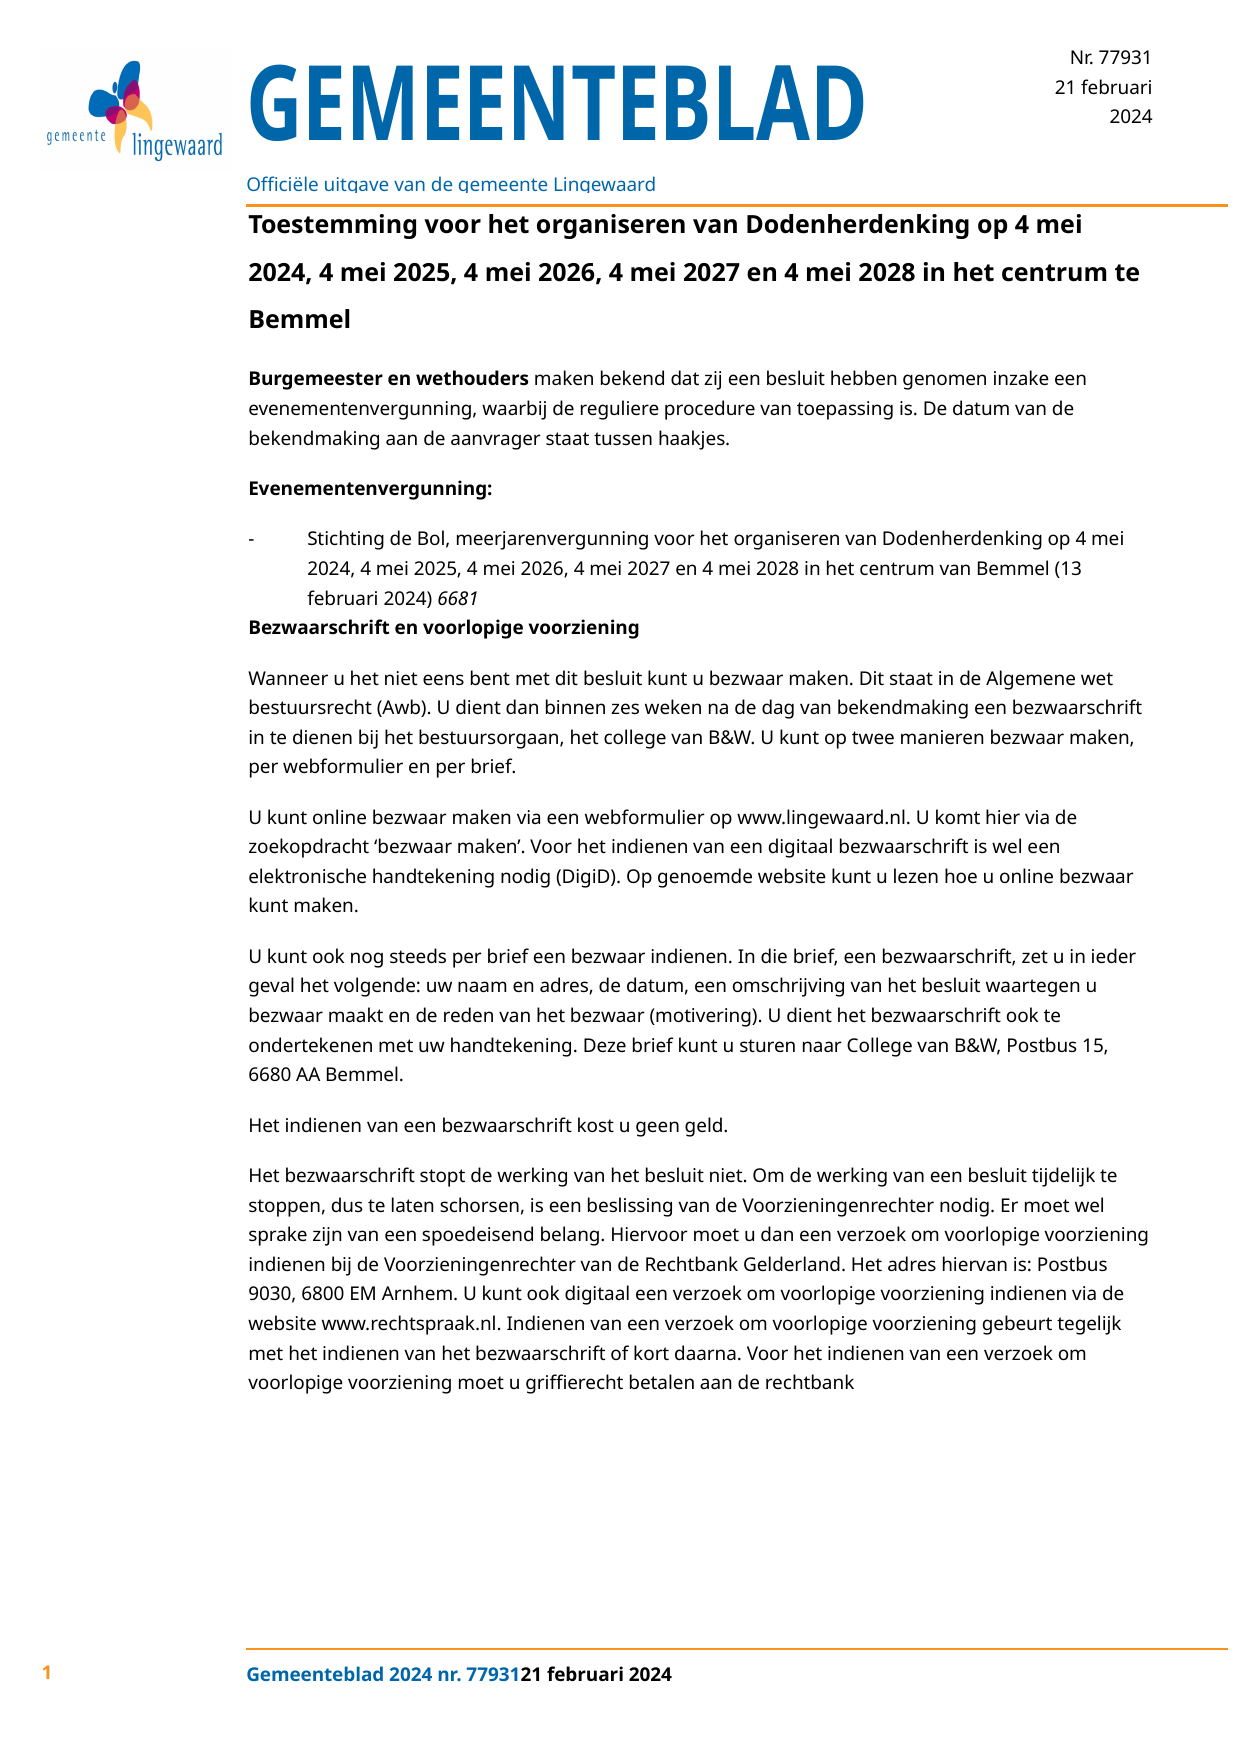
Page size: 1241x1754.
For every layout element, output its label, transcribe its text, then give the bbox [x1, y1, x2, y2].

text Het bezwaarschrift stopt de werking van het besluit niet. Om de werking van een besluit tijdelijk te stoppen, dus te laten schorsen, is een beslissing van de Voorzieningenrechter nodig. Er moet wel sprake zijn van een spoedeisend belang. Hiervoor moet u dan een verzoek om voorlopige voorziening indienen bij de Voorzieningenrechter van de Rechtbank Gelderland. Het adres hiervan is: Postbus 9030, 6800 EM Arnhem. U kunt ook digitaal een verzoek om voorlopige voorziening indienen via de website www.rechtspraak.nl. Indienen van een verzoek om voorlopige voorziening gebeurt tegelijk met het indienen van het bezwaarschrift of kort daarna. Voor het indienen van een verzoek om voorlopige voorziening moet u griffierecht betalen aan de rechtbank [248, 1162, 1152, 1395]
text U kunt ook nog steeds per brief een bezwaar indienen. In die brief, een bezwaarschrift, zet u in ieder geval het volgende: uw naam en adres, de datum, een omschrijving van het besluit waartegen u bezwaar maakt en de reden van het bezwaar (motivering). U dient het bezwaarschrift ook te ondertekenen met uw handtekening. Deze brief kunt u sturen naar College van B&W, Postbus 15, 6680 AA Bemmel. [248, 943, 1152, 1087]
text Toestemming voor het organiseren van Dodenherdenking op 4 mei 2024, 4 mei 2025, 4 mei 2026, 4 mei 2027 en 4 mei 2028 in het centrum te Bemmel [248, 207, 1152, 336]
picture [41, 47, 231, 172]
text U kunt online bezwaar maken via een webformulier op www.lingewaard.nl. U komt hier via de zoekopdracht ‘bezwaar maken’. Voor het indienen van een digitaal bezwaarschrift is wel een elektronische handtekening nodig (DigiD). Op genoemde website kunt u lezen hoe u online bezwaar kunt maken. [248, 804, 1152, 918]
text Bezwaarschrift en voorlopige voorziening [248, 614, 1152, 640]
text Burgemeester en wethouders maken bekend dat zij een besluit hebben genomen inzake een evenementenvergunning, waarbij de reguliere procedure van toepassing is. De datum van de bekendmaking aan de aanvrager staat tussen haakjes. [248, 366, 1152, 450]
text Evenementenvergunning: [248, 475, 1152, 501]
text Wanneer u het niet eens bent met dit besluit kunt u bezwaar maken. Dit staat in de Algemene wet bestuursrecht (Awb). U dient dan binnen zes weken na de dag van bekendmaking een bezwaarschrift in te dienen bij het bestuursorgaan, het college van B&W. U kunt op twee manieren bezwaar maken, per webformulier en per brief. [248, 665, 1152, 779]
list Stichting de Bol, meerjarenvergunning voor het organiseren van Dodenherdenking op 4 mei 2024, 4 mei 2025, 4 mei 2026, 4 mei 2027 en 4 mei 2028 in het centrum van Bemmel (13 februari 2024) 6681 [248, 526, 1152, 610]
text Het indienen van een bezwaarschrift kost u geen geld. [248, 1112, 1152, 1137]
